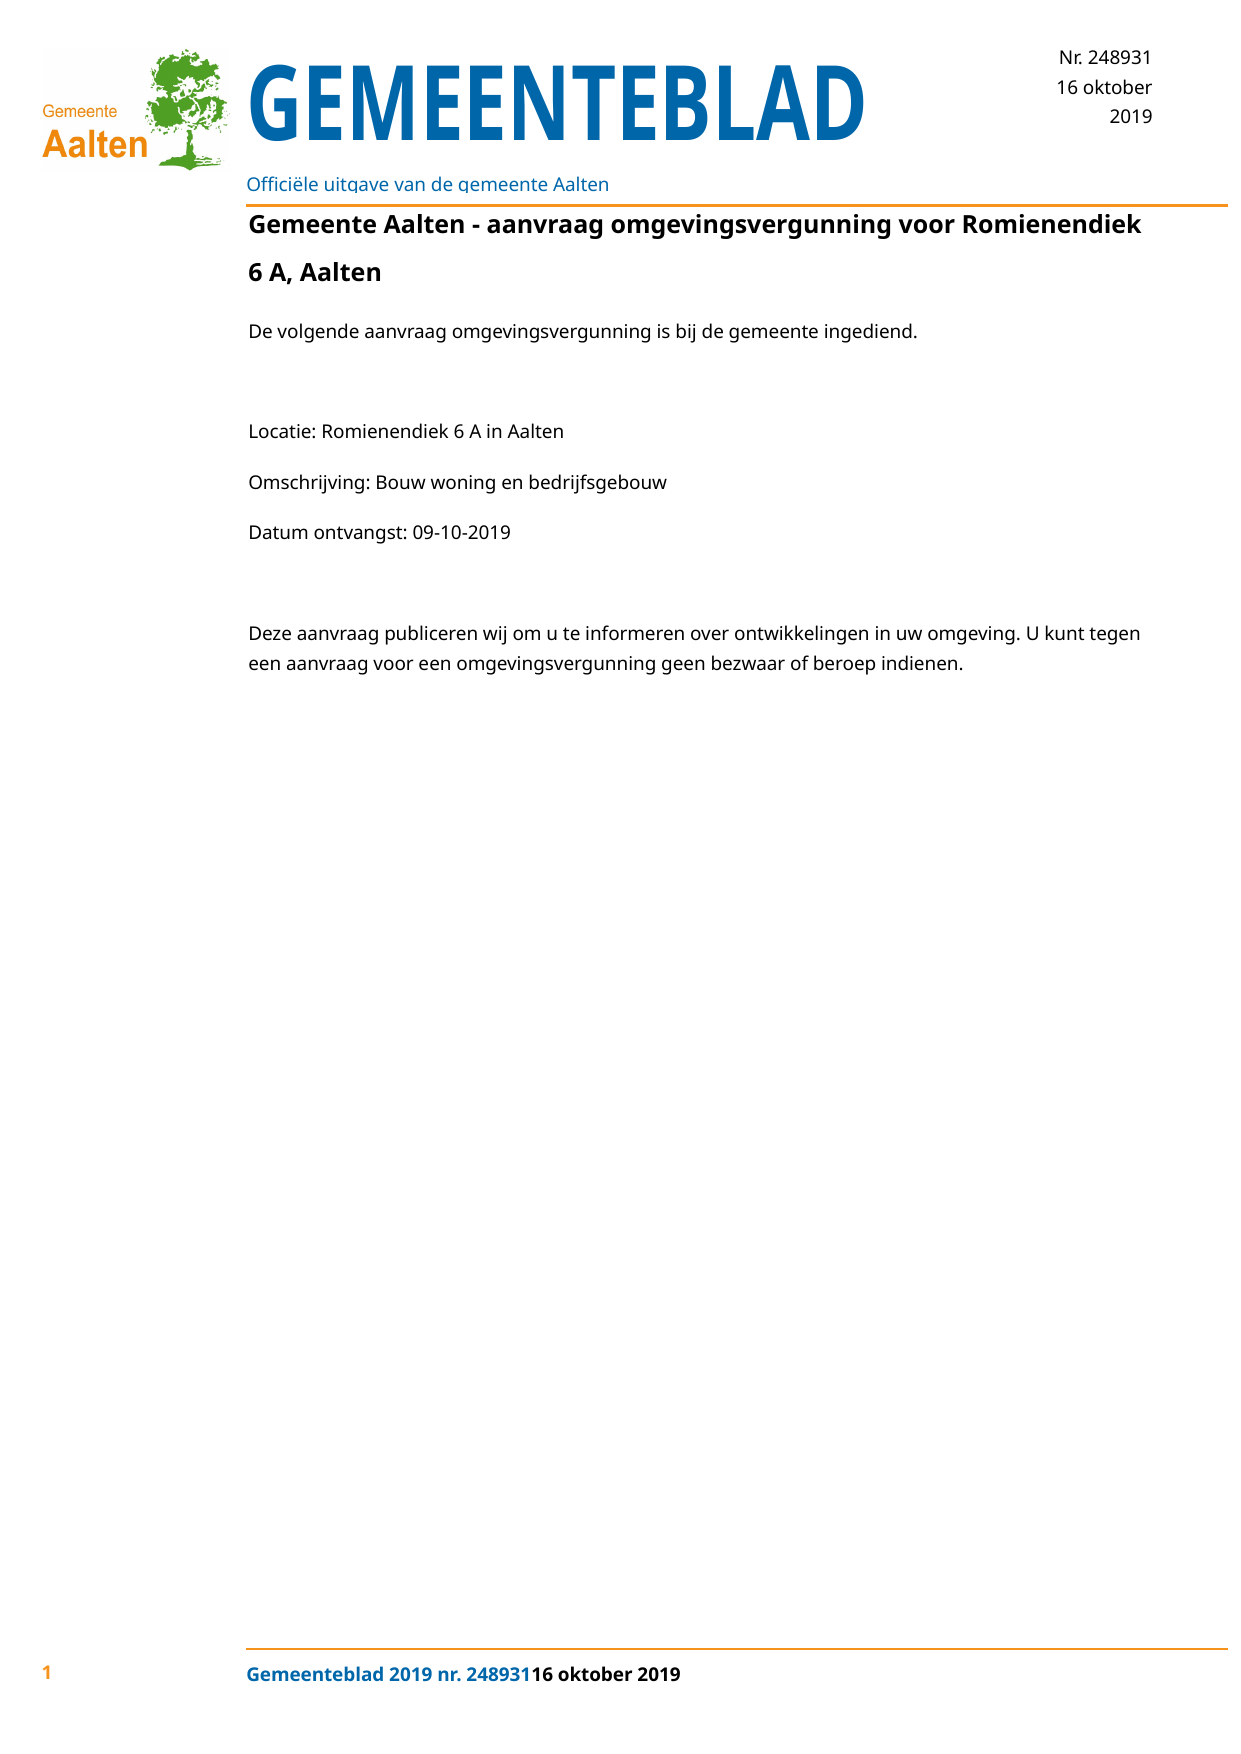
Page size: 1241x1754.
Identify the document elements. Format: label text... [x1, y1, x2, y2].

text Locatie: Romienendiek 6 A in Aalten [248, 419, 1152, 444]
text De volgende aanvraag omgevingsvergunning is bij de gemeente ingediend. [248, 318, 1152, 344]
text Omschrijving: Bouw woning en bedrijfsgebouw [248, 469, 1152, 495]
text Datum ontvangst: 09-10-2019 [248, 519, 1152, 545]
text Deze aanvraag publiceren wij om u te informeren over ontwikkelingen in uw omgeving. U kunt tegen een aanvraag voor een omgevingsvergunning geen bezwaar of beroep indienen. [248, 620, 1152, 676]
text Gemeente Aalten - aanvraag omgevingsvergunning voor Romienendiek 6 A, Aalten [248, 207, 1152, 288]
picture [41, 47, 231, 172]
